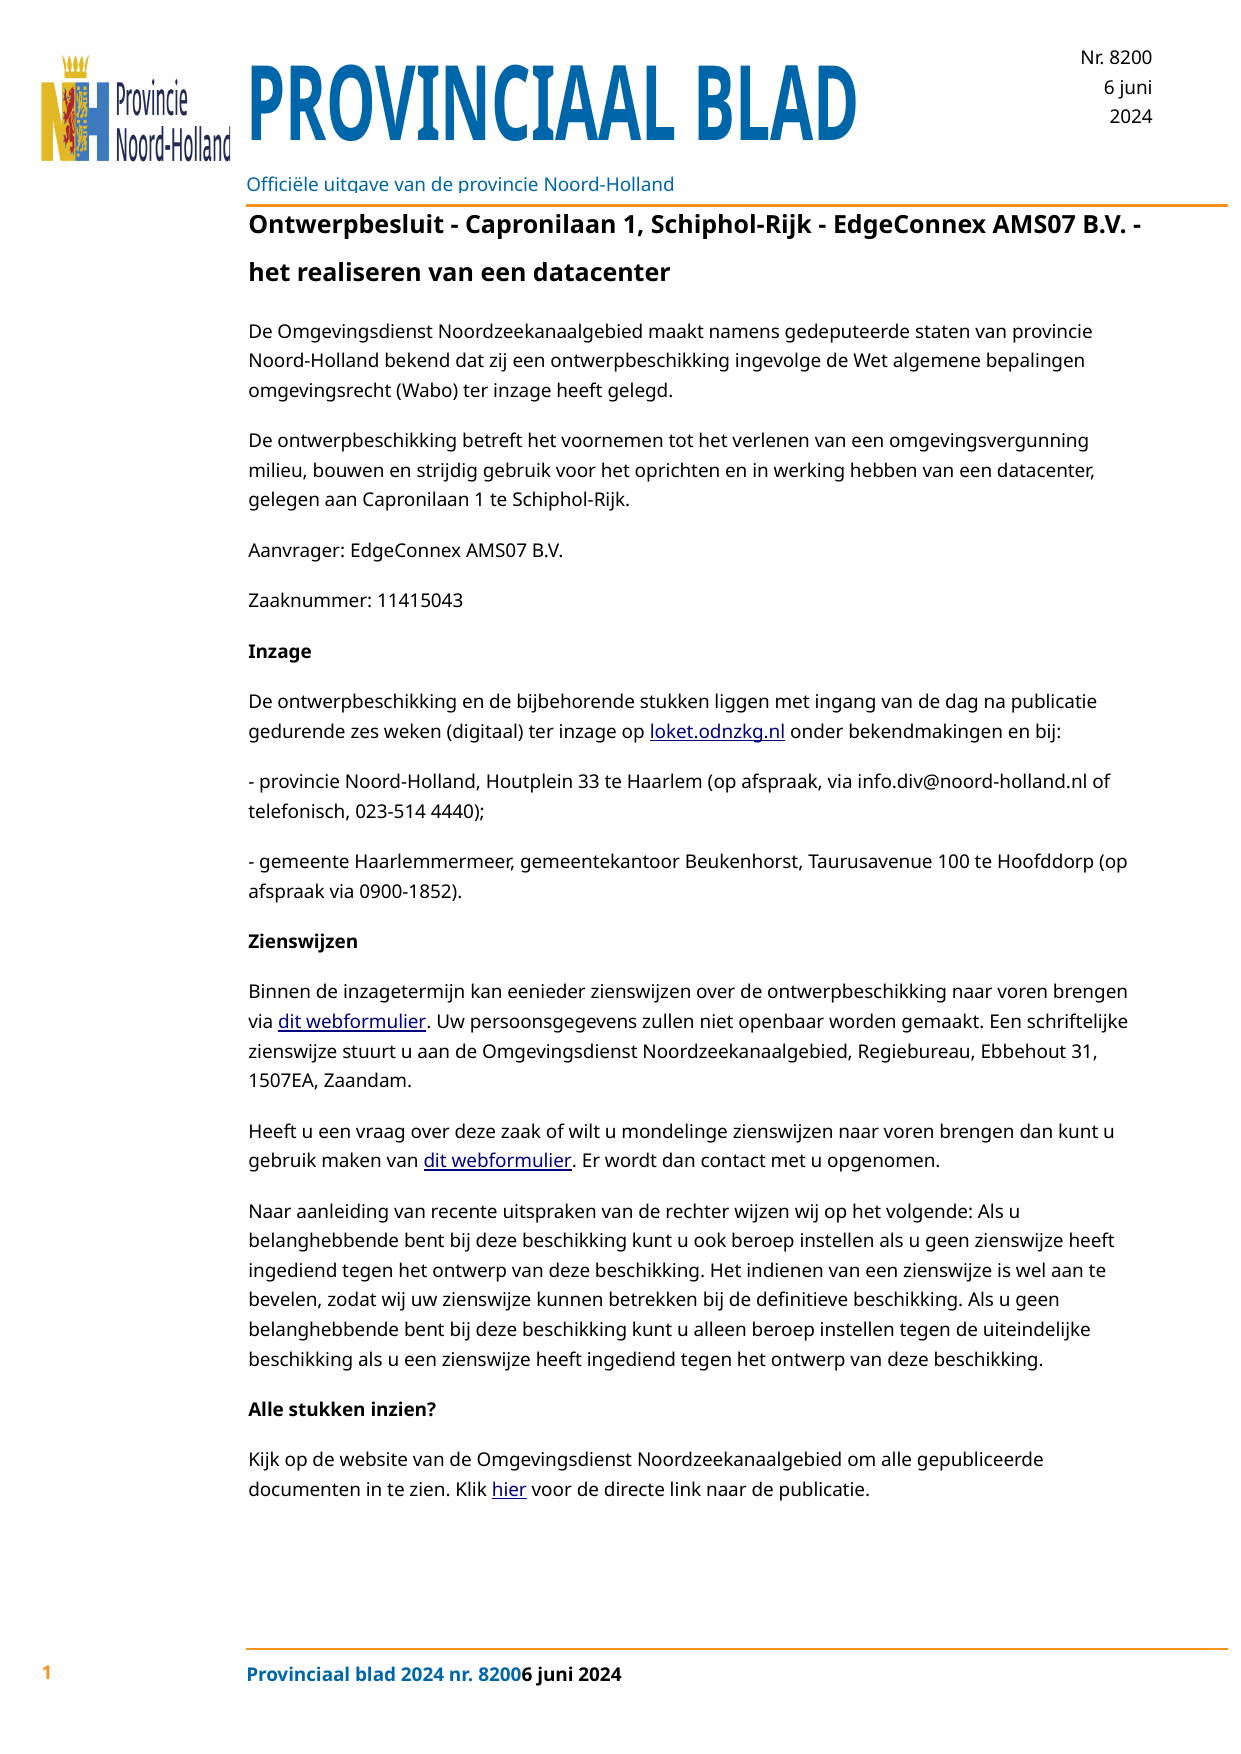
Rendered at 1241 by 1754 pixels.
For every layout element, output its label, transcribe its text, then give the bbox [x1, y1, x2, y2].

text Binnen de inzagetermijn kan eenieder zienswijzen over de ontwerpbeschikking naar voren brengen via dit webformulier. Uw persoonsgegevens zullen niet openbaar worden gemaakt. Een schriftelijke zienswijze stuurt u aan de Omgevingsdienst Noordzeekanaalgebied, Regiebureau, Ebbehout 31, 1507EA, Zaandam. [248, 979, 1152, 1093]
text - gemeente Haarlemmermeer, gemeentekantoor Beukenhorst, Taurusavenue 100 te Hoofddorp (op afspraak via 0900-1852). [248, 848, 1152, 904]
text Heeft u een vraag over deze zaak of wilt u mondelinge zienswijzen naar voren brengen dan kunt u gebruik maken van dit webformulier. Er wordt dan contact met u opgenomen. [248, 1118, 1152, 1173]
text - provincie Noord-Holland, Houtplein 33 te Haarlem (op afspraak, via info.div@noord-holland.nl of telefonisch, 023-514 4440); [248, 768, 1152, 824]
text Naar aanleiding van recente uitspraken van de rechter wijzen wij op het volgende: Als u belanghebbende bent bij deze beschikking kunt u ook beroep instellen als u geen zienswijze heeft ingediend tegen het ontwerp van deze beschikking. Het indienen van een zienswijze is wel aan te bevelen, zodat wij uw zienswijze kunnen betrekken bij de definitieve beschikking. Als u geen belanghebbende bent bij deze beschikking kunt u alleen beroep instellen tegen de uiteindelijke beschikking als u een zienswijze heeft ingediend tegen het ontwerp van deze beschikking. [248, 1198, 1152, 1372]
text Kijk op de website van de Omgevingsdienst Noordzeekanaalgebied om alle gepubliceerde documenten in te zien. Klik hier voor de directe link naar de publicatie. [248, 1447, 1152, 1502]
text Ontwerpbesluit - Capronilaan 1, Schiphol-Rijk - EdgeConnex AMS07 B.V. - het realiseren van een datacenter [248, 207, 1152, 288]
text Inzage [248, 638, 1152, 664]
text De ontwerpbeschikking en de bijbehorende stukken liggen met ingang van de dag na publicatie gedurende zes weken (digitaal) ter inzage op loket.odnzkg.nl onder bekendmakingen en bij: [248, 688, 1152, 744]
text De Omgevingsdienst Noordzeekanaalgebied maakt namens gedeputeerde staten van provincie Noord-Holland bekend dat zij een ontwerpbeschikking ingevolge de Wet algemene bepalingen omgevingsrecht (Wabo) ter inzage heeft gelegd. [248, 318, 1152, 403]
picture [41, 47, 231, 172]
text Aanvrager: EdgeConnex AMS07 B.V. [248, 537, 1152, 563]
text De ontwerpbeschikking betreft het voornemen tot het verlenen van een omgevingsvergunning milieu, bouwen en strijdig gebruik voor het oprichten en in werking hebben van een datacenter, gelegen aan Capronilaan 1 te Schiphol-Rijk. [248, 427, 1152, 512]
text Zienswijzen [248, 928, 1152, 954]
text Zaaknummer: 11415043 [248, 587, 1152, 613]
text Alle stukken inzien? [248, 1396, 1152, 1422]
